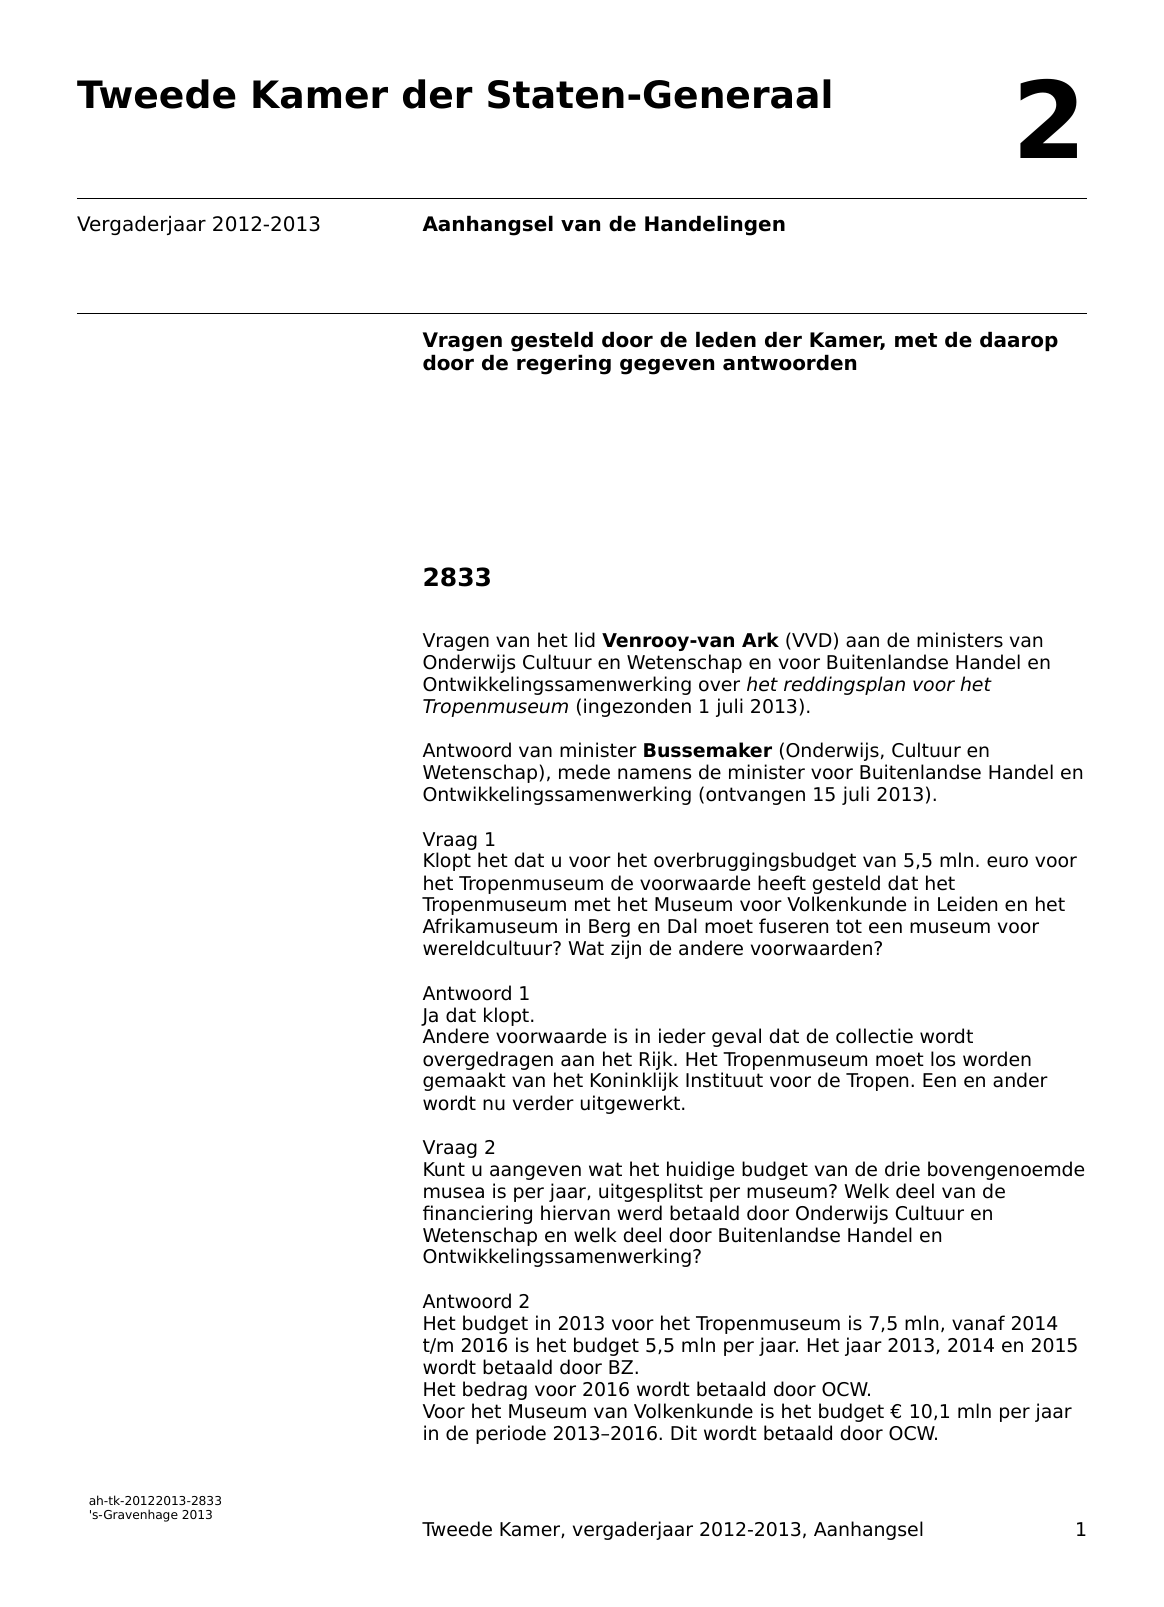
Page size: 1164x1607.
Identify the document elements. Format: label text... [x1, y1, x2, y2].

text Antwoord van minister Bussemaker (Onderwijs, Cultuur en Wetenschap), mede namens de minister voor Buitenlandse Handel en Ontwikkelingssamenwerking (ontvangen 15 juli 2013). [422, 740, 1087, 806]
text Antwoord 1 [422, 982, 1087, 1004]
text Het bedrag voor 2016 wordt betaald door OCW. [422, 1378, 1087, 1401]
text 2833 [422, 563, 1087, 592]
table_header 2 [886, 59, 1087, 198]
text Vraag 1 [422, 828, 1087, 850]
text Kunt u aangeven wat het huidige budget van de drie bovengenoemde musea is per jaar, uitgesplitst per museum? Welk deel van de financiering hiervan werd betaald door Onderwijs Cultuur en Wetenschap en welk deel door Buitenlandse Handel en Ontwikkelingssamenwerking? [422, 1158, 1087, 1268]
text 's-Gravenhage 2013 [88, 1508, 323, 1522]
text Vragen van het lid Venrooy-van Ark (VVD) aan de ministers van Onderwijs Cultuur en Wetenschap en voor Buitenlandse Handel en Ontwikkelingssamenwerking over het reddingsplan voor het Tropenmuseum (ingezonden 1 juli 2013). [422, 630, 1087, 718]
text Vraag 2 [422, 1137, 1087, 1158]
table_cell Aanhangsel van de Handelingen [422, 199, 1087, 313]
text ah-tk-20122013-2833 [88, 1494, 323, 1508]
text Antwoord 2 [422, 1291, 1087, 1313]
text Het budget in 2013 voor het Tropenmuseum is 7,5 mln, vanaf 2014 t/m 2016 is het budget 5,5 mln per jaar. Het jaar 2013, 2014 en 2015 wordt betaald door BZ. [422, 1313, 1087, 1378]
text Andere voorwaarde is in ieder geval dat de collectie wordt overgedragen aan het Rijk. Het Tropenmuseum moet los worden gemaakt van het Koninklijk Instituut voor de Tropen. Een en ander wordt nu verder uitgewerkt. [422, 1026, 1087, 1114]
table_cell Vergaderjaar 2012-2013 [77, 199, 422, 313]
table_header Tweede Kamer der Staten-Generaal [77, 59, 886, 198]
text Ja dat klopt. [422, 1004, 1087, 1026]
table_cell Vragen gesteld door de leden der Kamer, met de daarop door de regering gegeven antwoorden [422, 314, 1087, 375]
text Klopt het dat u voor het overbruggingsbudget van 5,5 mln. euro voor het Tropenmuseum de voorwaarde heeft gesteld dat het Tropenmuseum met het Museum voor Volkenkunde in Leiden en het Afrikamuseum in Berg en Dal moet fuseren tot een museum voor wereldcultuur? Wat zijn de andere voorwaarden? [422, 850, 1087, 960]
table_cell [77, 314, 422, 375]
text Voor het Museum van Volkenkunde is het budget € 10,1 mln per jaar in de periode 2013–2016. Dit wordt betaald door OCW. [422, 1401, 1087, 1444]
